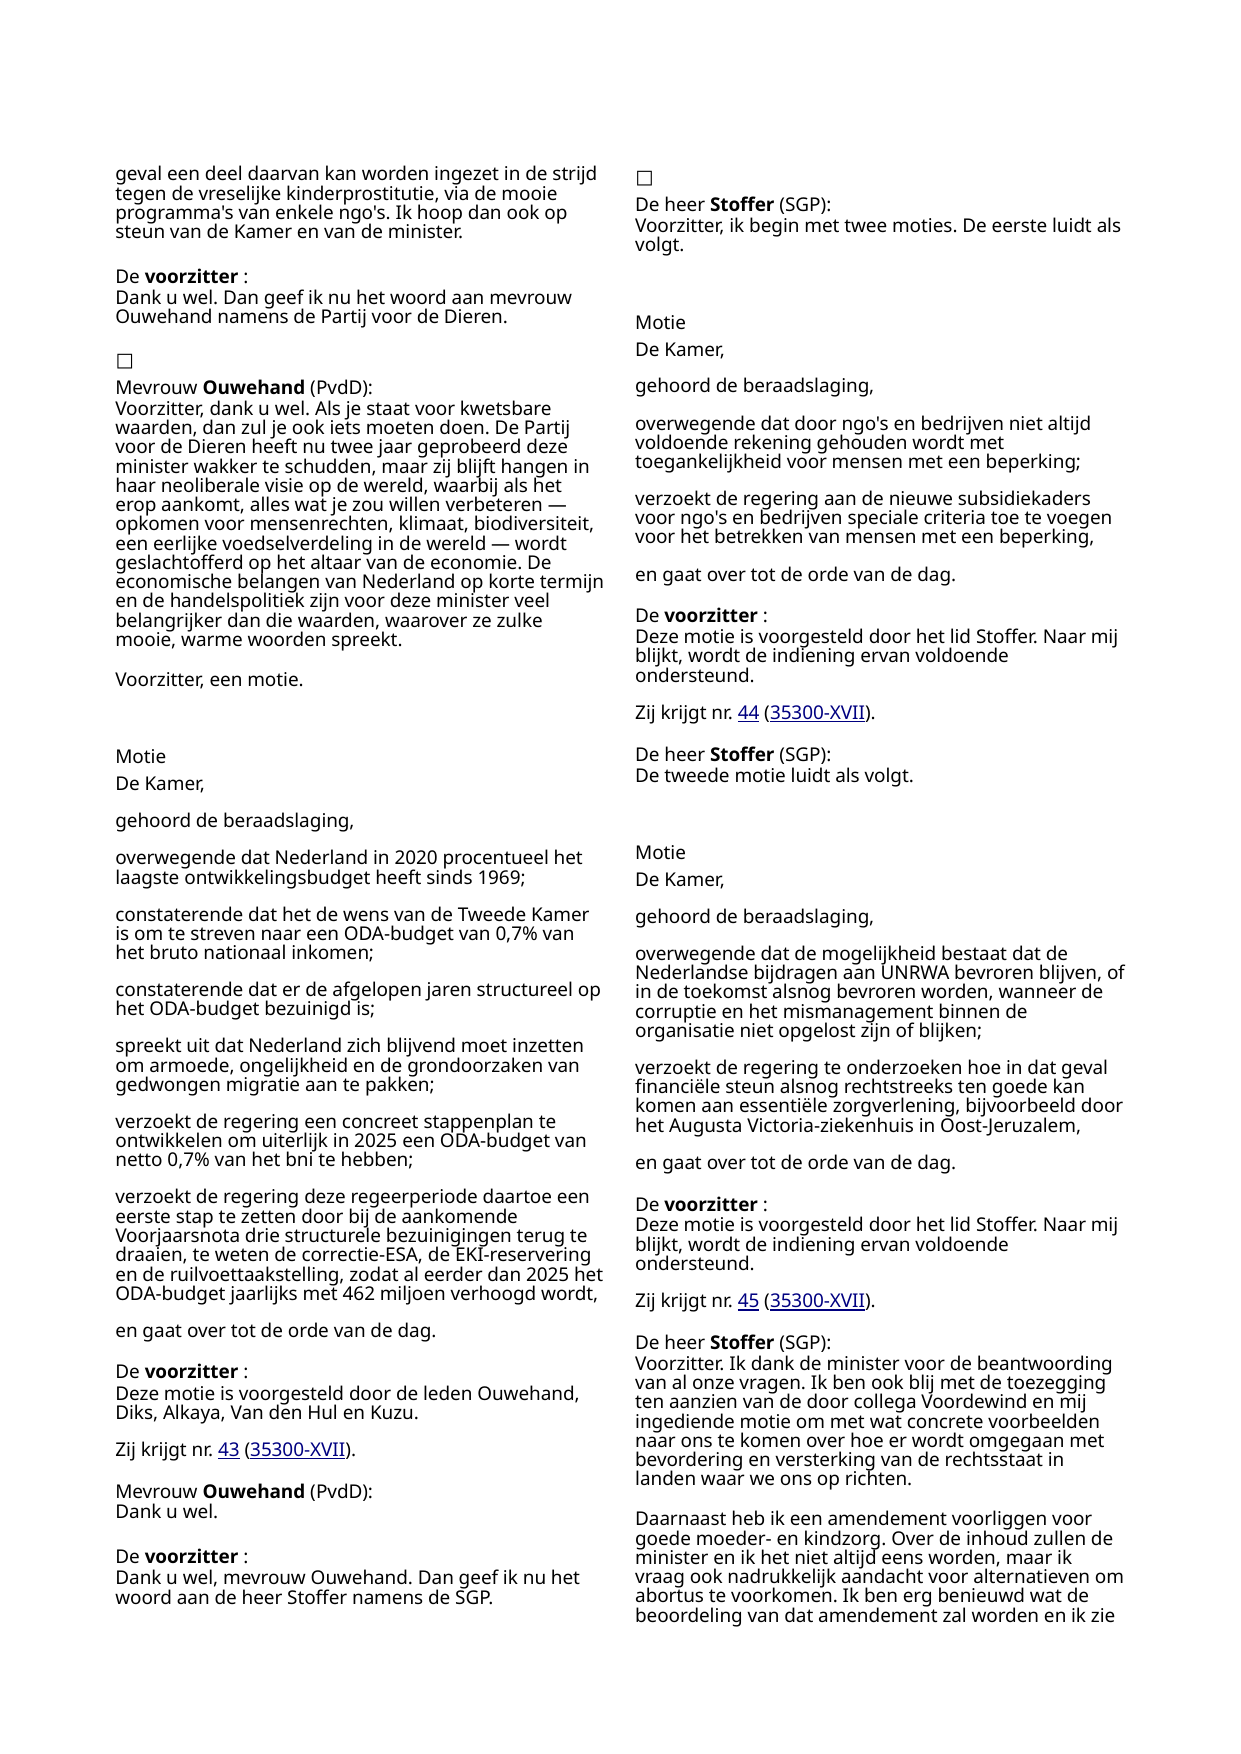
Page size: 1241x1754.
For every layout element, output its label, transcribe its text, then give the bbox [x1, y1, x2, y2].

text Deze motie is voorgesteld door het lid Stoffer. Naar mij blijkt, wordt de indiening ervan voldoende ondersteund. [635, 1216, 1125, 1274]
text De tweede motie luidt als volgt. [635, 767, 1125, 786]
text De heer Stoffer (SGP): [635, 191, 1125, 217]
text Zij krijgt nr. 44 (35300-XVII). [635, 704, 1125, 723]
text spreekt uit dat Nederland zich blijvend moet inzetten om armoede, ongelijkheid en de grondoorzaken van gedwongen migratie aan te pakken; [115, 1037, 605, 1095]
text ⬜ [115, 348, 605, 374]
text De voorzitter : [115, 1544, 605, 1569]
text en gaat over tot de orde van de dag. [115, 1322, 605, 1341]
text ⬜ [635, 165, 1125, 191]
text De voorzitter : [635, 602, 1125, 628]
text De Kamer, [635, 341, 1125, 360]
text gehoord de beraadslaging, [635, 908, 1125, 927]
text Mevrouw Ouwehand (PvdD): [115, 1478, 605, 1503]
text overwegende dat door ngo's en bedrijven niet altijd voldoende rekening gehouden wordt met toegankelijkheid voor mensen met een beperking; [635, 414, 1125, 472]
text verzoekt de regering deze regeerperiode daartoe een eerste stap te zetten door bij de aankomende Voorjaarsnota drie structurele bezuinigingen terug te draaien, te weten de correctie-ESA, de EKI-reservering en de ruilvoettaakstelling, zodat al eerder dan 2025 het ODA-budget jaarlijks met 462 miljoen verhoogd wordt, [115, 1188, 605, 1304]
text verzoekt de regering te onderzoeken hoe in dat geval financiële steun alsnog rechtstreeks ten goede kan komen aan essentiële zorgverlening, bijvoorbeeld door het Augusta Victoria-ziekenhuis in Oost-Jeruzalem, [635, 1059, 1125, 1136]
text De heer Stoffer (SGP): [635, 741, 1125, 767]
text Deze motie is voorgesteld door het lid Stoffer. Naar mij blijkt, wordt de indiening ervan voldoende ondersteund. [635, 628, 1125, 686]
text Deze motie is voorgesteld door de leden Ouwehand, Diks, Alkaya, Van den Hul en Kuzu. [115, 1384, 605, 1423]
text en gaat over tot de orde van de dag. [635, 566, 1125, 585]
text De Kamer, [635, 871, 1125, 890]
text verzoekt de regering aan de nieuwe subsidiekaders voor ngo's en bedrijven speciale criteria toe te voegen voor het betrekken van mensen met een beperking, [635, 490, 1125, 548]
text Motie [115, 744, 605, 769]
text Motie [635, 309, 1125, 334]
text gehoord de beraadslaging, [635, 377, 1125, 397]
text De voorzitter : [115, 263, 605, 289]
text Voorzitter. Ik dank de minister voor de beantwoording van al onze vragen. Ik ben ook blij met de toezegging ten aanzien van de door collega Voordewind en mij ingediende motie om met wat concrete voorbeelden naar ons te komen over hoe er wordt omgegaan met bevordering en versterking van de rechtsstaat in landen waar we ons op richten. [635, 1355, 1125, 1490]
text De voorzitter : [115, 1359, 605, 1384]
text en gaat over tot de orde van de dag. [635, 1154, 1125, 1173]
text Dank u wel, mevrouw Ouwehand. Dan geef ik nu het woord aan de heer Stoffer namens de SGP. [115, 1569, 605, 1608]
text Voorzitter, een motie. [115, 671, 605, 690]
text overwegende dat Nederland in 2020 procentueel het laagste ontwikkelingsbudget heeft sinds 1969; [115, 849, 605, 888]
text Voorzitter, ik begin met twee moties. De eerste luidt als volgt. [635, 217, 1125, 255]
text constaterende dat het de wens van de Tweede Kamer is om te streven naar een ODA-budget van 0,7% van het bruto nationaal inkomen; [115, 906, 605, 963]
text Motie [635, 839, 1125, 865]
text verzoekt de regering een concreet stappenplan te ontwikkelen om uiterlijk in 2025 een ODA-budget van netto 0,7% van het bni te hebben; [115, 1113, 605, 1171]
text constaterende dat er de afgelopen jaren structureel op het ODA-budget bezuinigd is; [115, 981, 605, 1020]
text gehoord de beraadslaging, [115, 812, 605, 832]
text Dank u wel. Dan geef ik nu het woord aan mevrouw Ouwehand namens de Partij voor de Dieren. [115, 289, 605, 327]
text geval een deel daarvan kan worden ingezet in de strijd tegen de vreselijke kinderprostitutie, via de mooie programma's van enkele ngo's. Ik hoop dan ook op steun van de Kamer en van de minister. [115, 165, 605, 242]
text Dank u wel. [115, 1503, 605, 1523]
text overwegende dat de mogelijkheid bestaat dat de Nederlandse bijdragen aan UNRWA bevroren blijven, of in de toekomst alsnog bevroren worden, wanneer de corruptie en het mismanagement binnen de organisatie niet opgelost zijn of blijken; [635, 945, 1125, 1041]
text De heer Stoffer (SGP): [635, 1329, 1125, 1355]
text Zij krijgt nr. 45 (35300-XVII). [635, 1292, 1125, 1311]
text Voorzitter, dank u wel. Als je staat voor kwetsbare waarden, dan zul je ook iets moeten doen. De Partij voor de Dieren heeft nu twee jaar geprobeerd deze minister wakker te schudden, maar zij blijft hangen in haar neoliberale visie op de wereld, waarbij als het erop aankomt, alles wat je zou willen verbeteren — opkomen voor mensenrechten, klimaat, biodiversiteit, een eerlijke voedselverdeling in de wereld — wordt geslachtofferd op het altaar van de economie. De economische belangen van Nederland op korte termijn en de handelspolitiek zijn voor deze minister veel belangrijker dan die waarden, waarover ze zulke mooie, warme woorden spreekt. [115, 400, 605, 650]
text De Kamer, [115, 775, 605, 795]
text Mevrouw Ouwehand (PvdD): [115, 374, 605, 400]
text Zij krijgt nr. 43 (35300-XVII). [115, 1441, 605, 1460]
text De voorzitter : [635, 1191, 1125, 1216]
text Daarnaast heb ik een amendement voorliggen voor goede moeder- en kindzorg. Over de inhoud zullen de minister en ik het niet altijd eens worden, maar ik vraag ook nadrukkelijk aandacht voor alternatieven om abortus te voorkomen. Ik ben erg benieuwd wat de beoordeling van dat amendement zal worden en ik zie [635, 1510, 1125, 1626]
